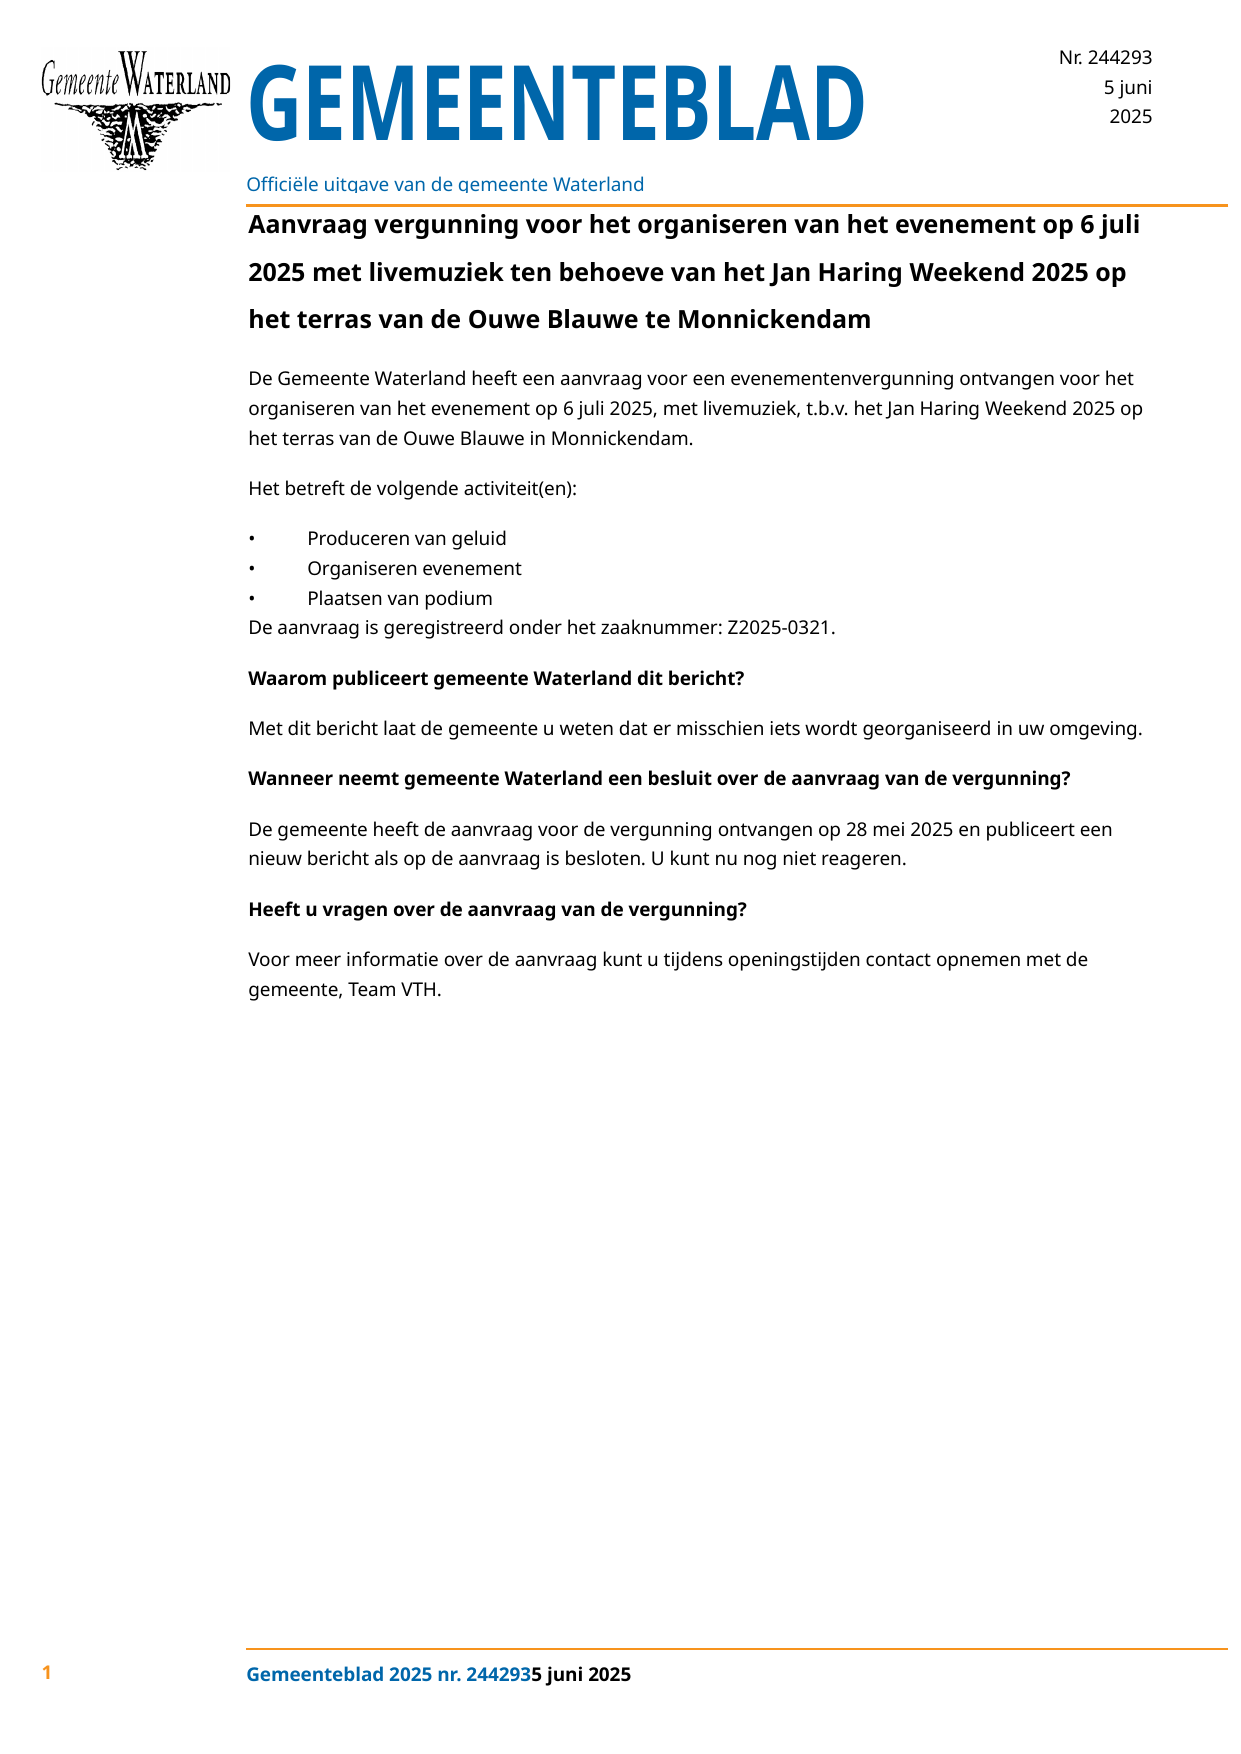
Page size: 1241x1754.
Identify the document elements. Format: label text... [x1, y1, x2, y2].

text De aanvraag is geregistreerd onder het zaaknummer: Z2025-0321. [248, 614, 1152, 640]
text Het betreft de volgende activiteit(en): [248, 475, 1152, 501]
text Heeft u vragen over de aanvraag van de vergunning? [248, 896, 1152, 922]
list Plaatsen van podium [248, 585, 1152, 610]
text Met dit bericht laat de gemeente u weten dat er misschien iets wordt georganiseerd in uw omgeving. [248, 715, 1152, 741]
picture [41, 47, 231, 172]
text Wanneer neemt gemeente Waterland een besluit over de aanvraag van de vergunning? [248, 766, 1152, 791]
text De gemeente heeft de aanvraag voor de vergunning ontvangen op 28 mei 2025 en publiceert een nieuw bericht als op de aanvraag is besloten. U kunt nu nog niet reageren. [248, 816, 1152, 871]
list Organiseren evenement [248, 555, 1152, 581]
text Aanvraag vergunning voor het organiseren van het evenement op 6 juli 2025 met livemuziek ten behoeve van het Jan Haring Weekend 2025 op het terras van de Ouwe Blauwe te Monnickendam [248, 207, 1152, 336]
text Waarom publiceert gemeente Waterland dit bericht? [248, 665, 1152, 690]
text De Gemeente Waterland heeft een aanvraag voor een evenementenvergunning ontvangen voor het organiseren van het evenement op 6 juli 2025, met livemuziek, t.b.v. het Jan Haring Weekend 2025 op het terras van de Ouwe Blauwe in Monnickendam. [248, 366, 1152, 450]
list Produceren van geluid [248, 526, 1152, 551]
text Voor meer informatie over de aanvraag kunt u tijdens openingstijden contact opnemen met de gemeente, Team VTH. [248, 946, 1152, 1002]
